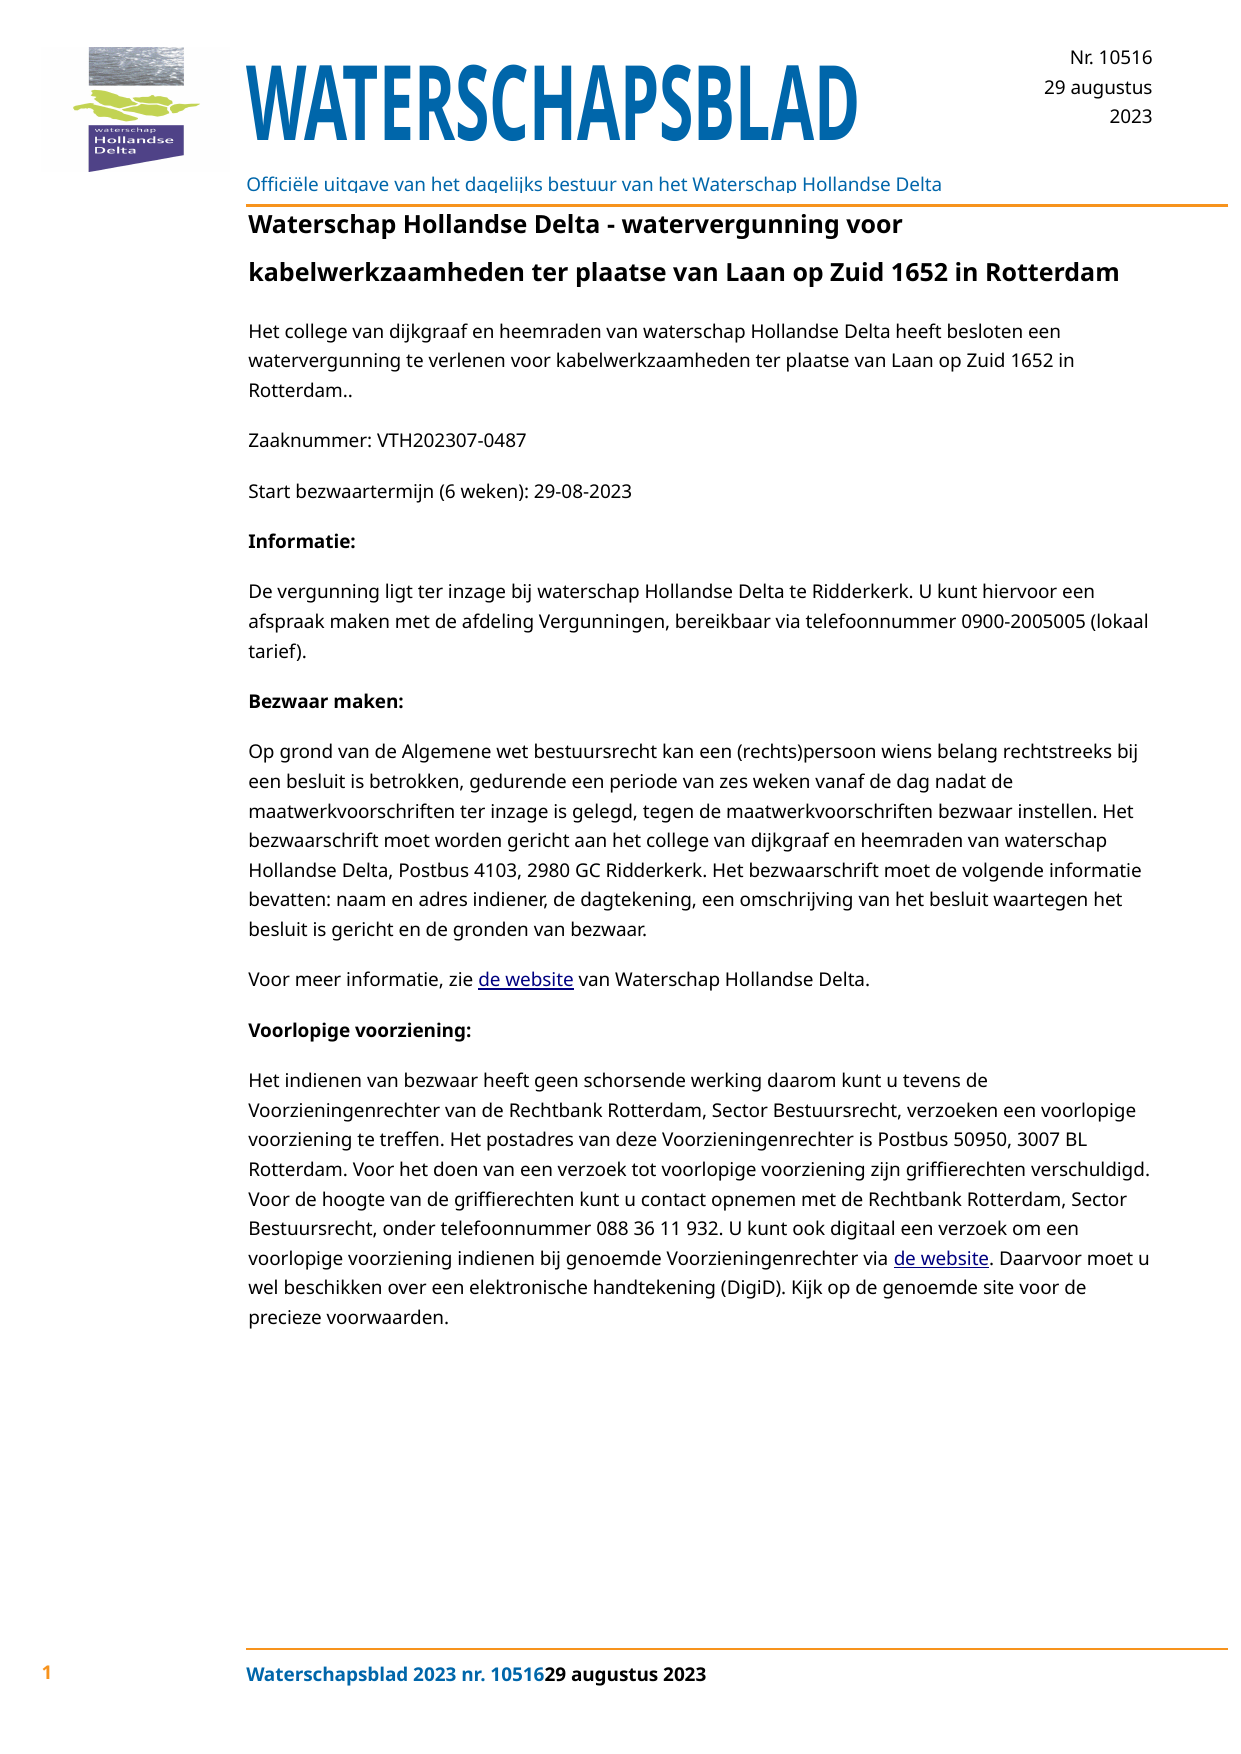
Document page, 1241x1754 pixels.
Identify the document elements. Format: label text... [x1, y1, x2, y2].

text Op grond van de Algemene wet bestuursrecht kan een (rechts)persoon wiens belang rechtstreeks bij een besluit is betrokken, gedurende een periode van zes weken vanaf de dag nadat de maatwerkvoorschriften ter inzage is gelegd, tegen de maatwerkvoorschriften bezwaar instellen. Het bezwaarschrift moet worden gericht aan het college van dijkgraaf en heemraden van waterschap Hollandse Delta, Postbus 4103, 2980 GC Ridderkerk. Het bezwaarschrift moet de volgende informatie bevatten: naam en adres indiener, de dagtekening, een omschrijving van het besluit waartegen het besluit is gericht en de gronden van bezwaar. [248, 739, 1152, 942]
text Informatie: [248, 528, 1152, 554]
text Het college van dijkgraaf en heemraden van waterschap Hollandse Delta heeft besloten een watervergunning te verlenen voor kabelwerkzaamheden ter plaatse van Laan op Zuid 1652 in Rotterdam.. [248, 318, 1152, 403]
text Voorlopige voorziening: [248, 1017, 1152, 1043]
text Bezwaar maken: [248, 688, 1152, 714]
picture [41, 47, 231, 172]
text Start bezwaartermijn (6 weken): 29-08-2023 [248, 478, 1152, 504]
text Waterschap Hollandse Delta - watervergunning voor kabelwerkzaamheden ter plaatse van Laan op Zuid 1652 in Rotterdam [248, 207, 1152, 288]
text Voor meer informatie, zie de website van Waterschap Hollandse Delta. [248, 967, 1152, 992]
text Zaaknummer: VTH202307-0487 [248, 427, 1152, 453]
text De vergunning ligt ter inzage bij waterschap Hollandse Delta te Ridderkerk. U kunt hiervoor een afspraak maken met de afdeling Vergunningen, bereikbaar via telefoonnummer 0900-2005005 (lokaal tarief). [248, 579, 1152, 664]
text Het indienen van bezwaar heeft geen schorsende werking daarom kunt u tevens de Voorzieningenrechter van de Rechtbank Rotterdam, Sector Bestuursrecht, verzoeken een voorlopige voorziening te treffen. Het postadres van deze Voorzieningenrechter is Postbus 50950, 3007 BL Rotterdam. Voor het doen van een verzoek tot voorlopige voorziening zijn griffierechten verschuldigd. Voor de hoogte van de griffierechten kunt u contact opnemen met de Rechtbank Rotterdam, Sector Bestuursrecht, onder telefoonnummer 088 36 11 932. U kunt ook digitaal een verzoek om een voorlopige voorziening indienen bij genoemde Voorzieningenrechter via de website. Daarvoor moet u wel beschikken over een elektronische handtekening (DigiD). Kijk op de genoemde site voor de precieze voorwaarden. [248, 1067, 1152, 1330]
